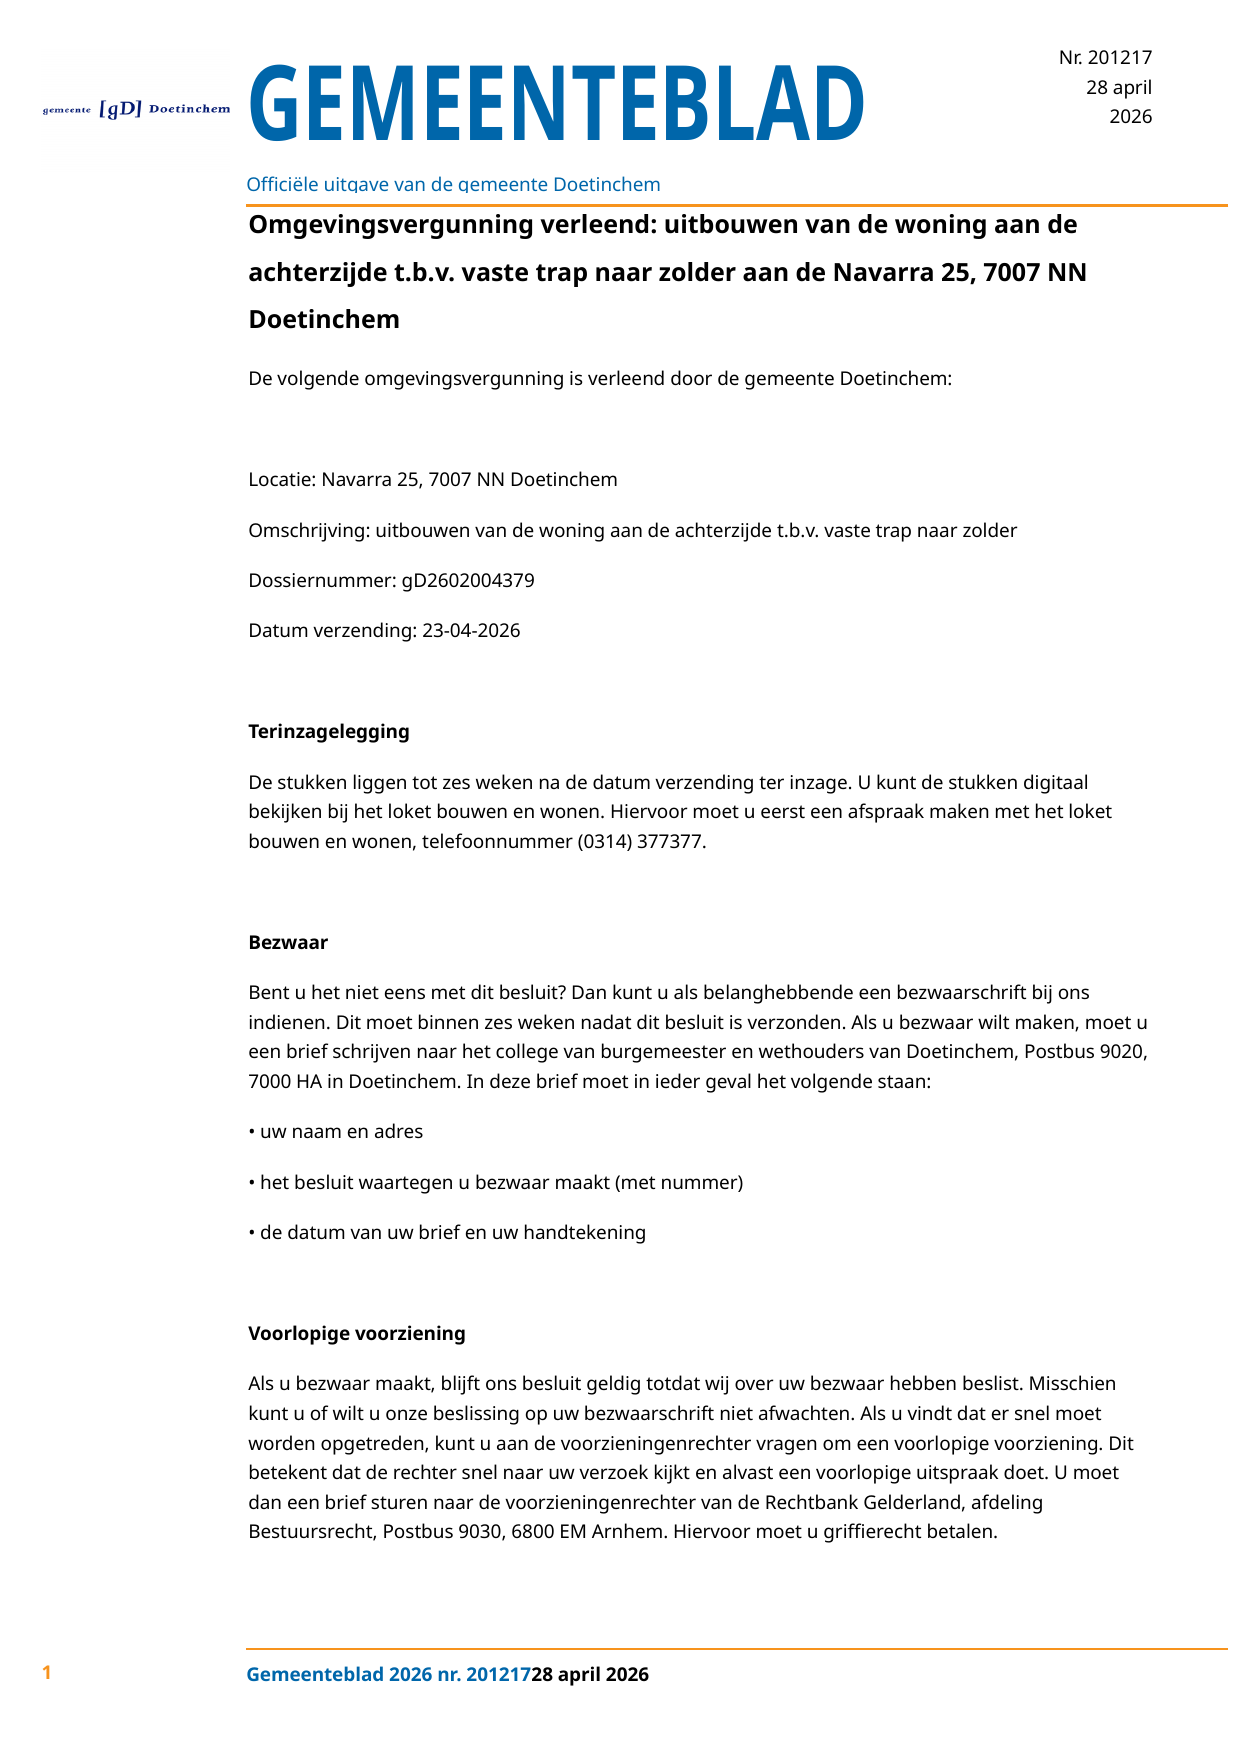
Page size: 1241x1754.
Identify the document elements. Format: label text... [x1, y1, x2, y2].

text Locatie: Navarra 25, 7007 NN Doetinchem [248, 466, 1152, 492]
text Omschrijving: uitbouwen van de woning aan de achterzijde t.b.v. vaste trap naar zolder [248, 517, 1152, 542]
text Als u bezwaar maakt, blijft ons besluit geldig totdat wij over uw bezwaar hebben beslist. Misschien kunt u of wilt u onze beslissing op uw bezwaarschrift niet afwachten. Als u vindt dat er snel moet worden opgetreden, kunt u aan de voorzieningenrechter vragen om een voorlopige voorziening. Dit betekent dat de rechter snel naar uw verzoek kijkt en alvast een voorlopige uitspraak doet. U moet dan een brief sturen naar de voorzieningenrechter van de Rechtbank Gelderland, afdeling Bestuursrecht, Postbus 9030, 6800 EM Arnhem. Hiervoor moet u griffierecht betalen. [248, 1371, 1152, 1544]
text De stukken liggen tot zes weken na de datum verzending ter inzage. U kunt de stukken digitaal bekijken bij het loket bouwen en wonen. Hiervoor moet u eerst een afspraak maken met het loket bouwen en wonen, telefoonnummer (0314) 377377. [248, 769, 1152, 854]
text • uw naam en adres [248, 1118, 1152, 1144]
text Dossiernummer: gD2602004379 [248, 567, 1152, 593]
text Terinzagelegging [248, 718, 1152, 744]
text Datum verzending: 23-04-2026 [248, 618, 1152, 643]
text • de datum van uw brief en uw handtekening [248, 1219, 1152, 1245]
text Omgevingsvergunning verleend: uitbouwen van de woning aan de achterzijde t.b.v. vaste trap naar zolder aan de Navarra 25, 7007 NN Doetinchem [248, 207, 1152, 336]
text De volgende omgevingsvergunning is verleend door de gemeente Doetinchem: [248, 366, 1152, 391]
text Bent u het niet eens met dit besluit? Dan kunt u als belanghebbende een bezwaarschrift bij ons indienen. Dit moet binnen zes weken nadat dit besluit is verzonden. Als u bezwaar wilt maken, moet u een brief schrijven naar het college van burgemeester en wethouders van Doetinchem, Postbus 9020, 7000 HA in Doetinchem. In deze brief moet in ieder geval het volgende staan: [248, 979, 1152, 1094]
text • het besluit waartegen u bezwaar maakt (met nummer) [248, 1169, 1152, 1194]
text Voorlopige voorziening [248, 1320, 1152, 1346]
text Bezwaar [248, 929, 1152, 954]
picture [41, 47, 231, 172]
